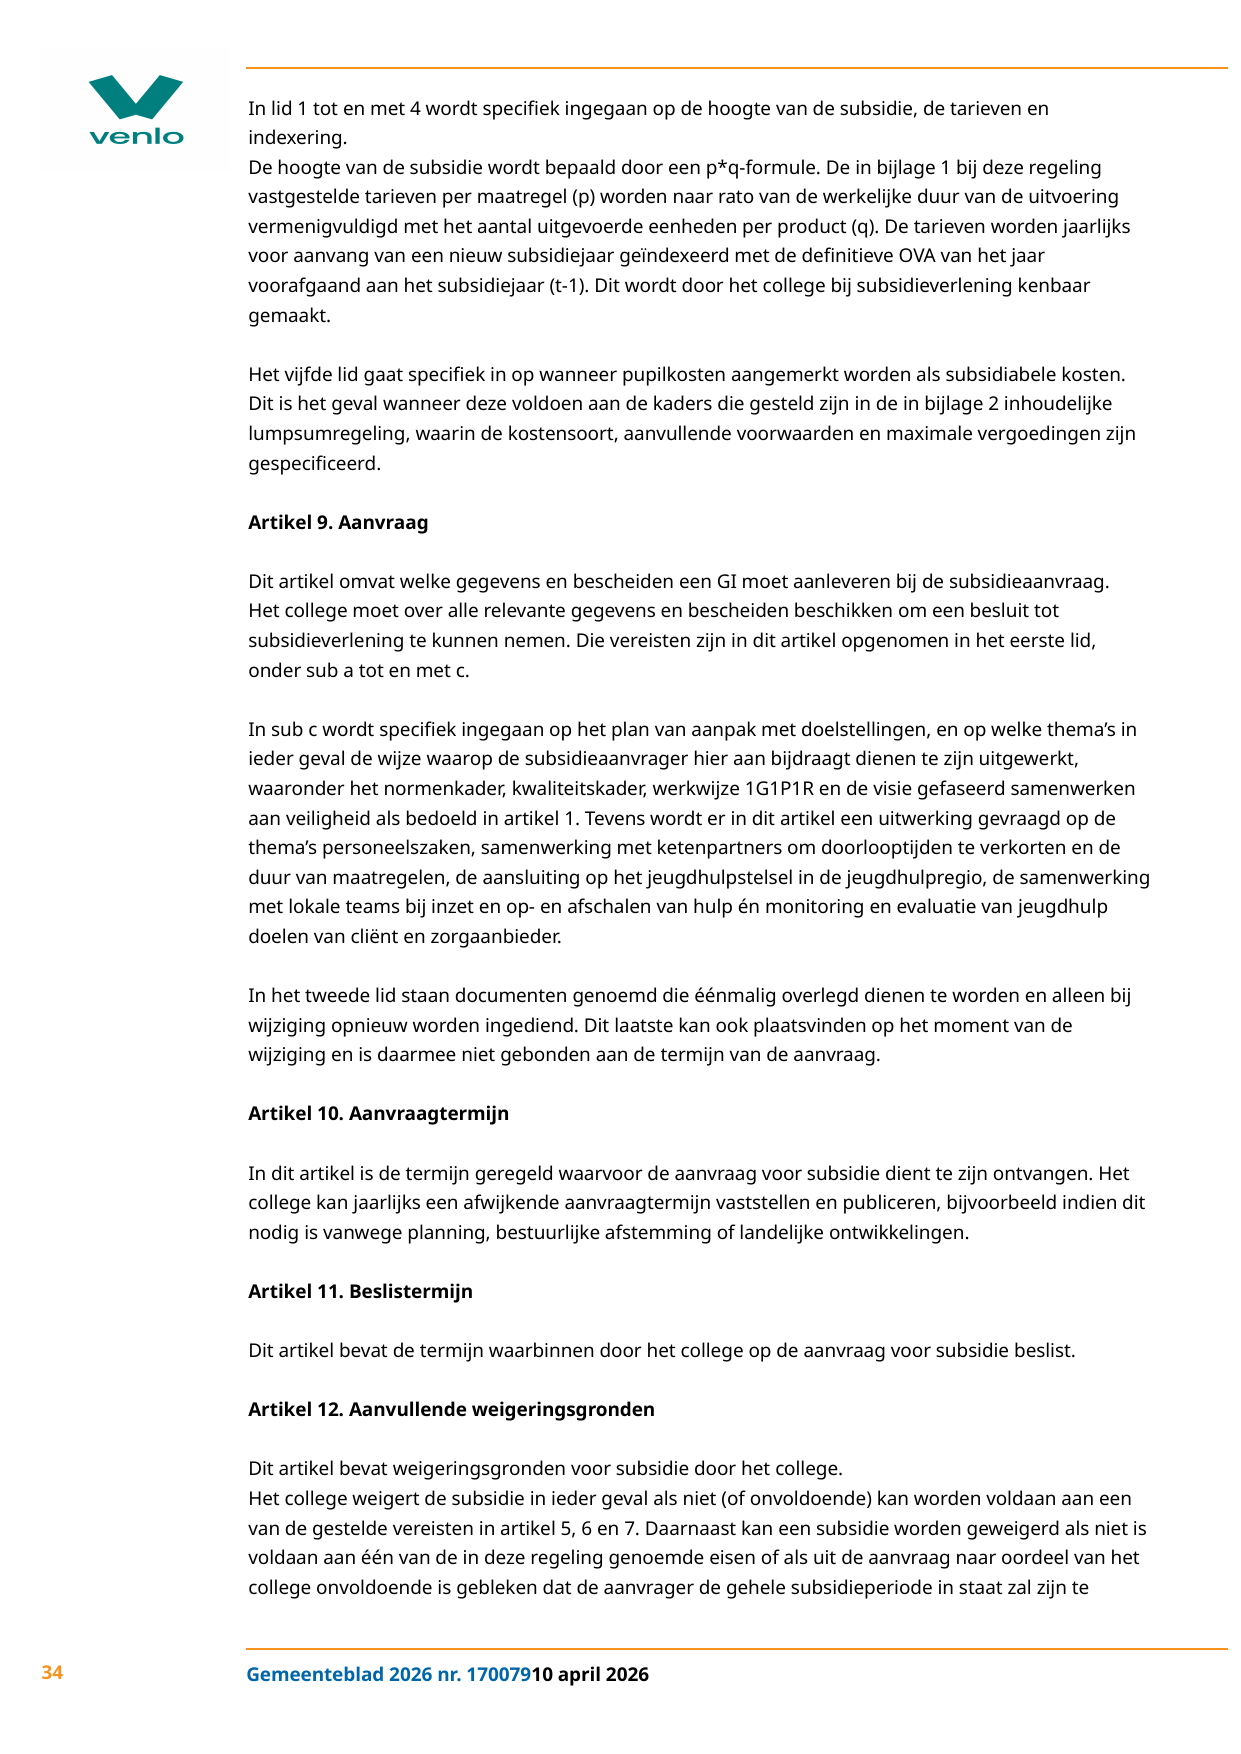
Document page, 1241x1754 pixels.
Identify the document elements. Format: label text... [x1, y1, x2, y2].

text Artikel 11. Beslistermijn [248, 1278, 1152, 1304]
text Artikel 12. Aanvullende weigeringsgronden [248, 1396, 1152, 1422]
text Artikel 10. Aanvraagtermijn [248, 1101, 1152, 1126]
text In sub c wordt specifiek ingegaan op het plan van aanpak met doelstellingen, en op welke thema’s in ieder geval de wijze waarop de subsidieaanvrager hier aan bijdraagt dienen te zijn uitgewerkt, waaronder het normenkader, kwaliteitskader, werkwijze 1G1P1R en de visie gefaseerd samenwerken aan veiligheid als bedoeld in artikel 1. Tevens wordt er in dit artikel een uitwerking gevraagd op de thema’s personeelszaken, samenwerking met ketenpartners om doorlooptijden te verkorten en de duur van maatregelen, de aansluiting op het jeugdhulpstelsel in de jeugdhulpregio, de samenwerking met lokale teams bij inzet en op- en afschalen van hulp én monitoring en evaluatie van jeugdhulp doelen van cliënt en zorgaanbieder. [248, 716, 1152, 949]
text Dit artikel bevat weigeringsgronden voor subsidie door het college. [248, 1456, 1152, 1481]
text Het college weigert de subsidie in ieder geval als niet (of onvoldoende) kan worden voldaan aan een van de gestelde vereisten in artikel 5, 6 en 7. Daarnaast kan een subsidie worden geweigerd als niet is voldaan aan één van de in deze regeling genoemde eisen of als uit de aanvraag naar oordeel van het college onvoldoende is gebleken dat de aanvrager de gehele subsidieperiode in staat zal zijn te [248, 1485, 1152, 1600]
text Het vijfde lid gaat specifiek in op wanneer pupilkosten aangemerkt worden als subsidiabele kosten. Dit is het geval wanneer deze voldoen aan de kaders die gesteld zijn in de in bijlage 2 inhoudelijke lumpsumregeling, waarin de kostensoort, aanvullende voorwaarden en maximale vergoedingen zijn gespecificeerd. [248, 361, 1152, 476]
text In dit artikel is de termijn geregeld waarvoor de aanvraag voor subsidie dient te zijn ontvangen. Het college kan jaarlijks een afwijkende aanvraagtermijn vaststellen en publiceren, bijvoorbeeld indien dit nodig is vanwege planning, bestuurlijke afstemming of landelijke ontwikkelingen. [248, 1160, 1152, 1245]
picture [41, 47, 231, 172]
text Het college moet over alle relevante gegevens en bescheiden beschikken om een besluit tot subsidieverlening te kunnen nemen. Die vereisten zijn in dit artikel opgenomen in het eerste lid, onder sub a tot en met c. [248, 598, 1152, 683]
text In lid 1 tot en met 4 wordt specifiek ingegaan op de hoogte van de subsidie, de tarieven en indexering. [248, 95, 1152, 150]
text Artikel 9. Aanvraag [248, 509, 1152, 535]
text Dit artikel bevat de termijn waarbinnen door het college op de aanvraag voor subsidie beslist. [248, 1337, 1152, 1363]
text De hoogte van de subsidie wordt bepaald door een p*q-formule. De in bijlage 1 bij deze regeling vastgestelde tarieven per maatregel (p) worden naar rato van de werkelijke duur van de uitvoering vermenigvuldigd met het aantal uitgevoerde eenheden per product (q). De tarieven worden jaarlijks voor aanvang van een nieuw subsidiejaar geïndexeerd met de definitieve OVA van het jaar voorafgaand aan het subsidiejaar (t-1). Dit wordt door het college bij subsidieverlening kenbaar gemaakt. [248, 154, 1152, 328]
text Dit artikel omvat welke gegevens en bescheiden een GI moet aanleveren bij de subsidieaanvraag. [248, 568, 1152, 594]
text In het tweede lid staan documenten genoemd die éénmalig overlegd dienen te worden en alleen bij wijziging opnieuw worden ingediend. Dit laatste kan ook plaatsvinden op het moment van de wijziging en is daarmee niet gebonden aan de termijn van de aanvraag. [248, 982, 1152, 1067]
